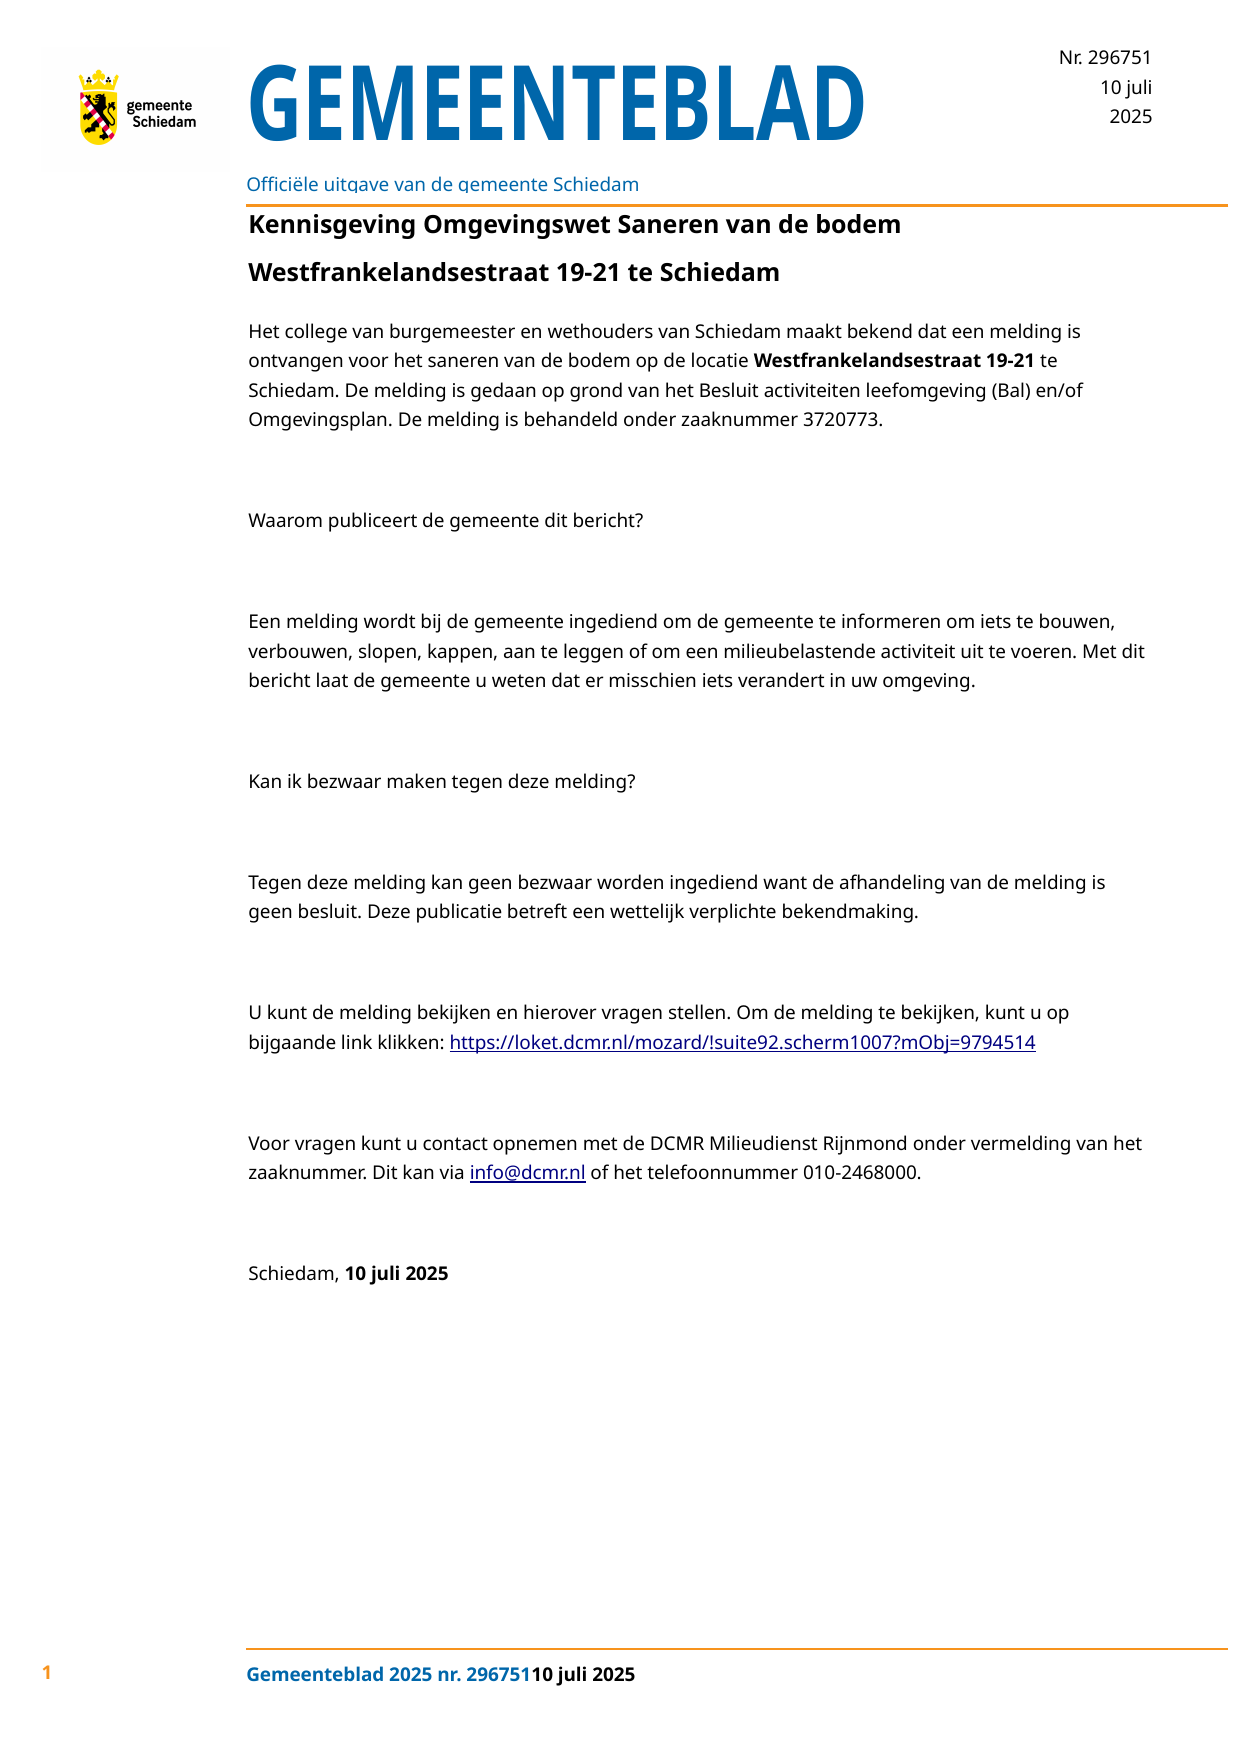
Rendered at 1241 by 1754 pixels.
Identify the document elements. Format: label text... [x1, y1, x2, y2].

picture [41, 47, 231, 172]
text Kan ik bezwaar maken tegen deze melding? [248, 768, 1152, 794]
text Schiedam, 10 juli 2025 [248, 1260, 1152, 1286]
text Een melding wordt bij de gemeente ingediend om de gemeente te informeren om iets te bouwen, verbouwen, slopen, kappen, aan te leggen of om een milieubelastende activiteit uit te voeren. Met dit bericht laat de gemeente u weten dat er misschien iets verandert in uw omgeving. [248, 608, 1152, 693]
text Het college van burgemeester en wethouders van Schiedam maakt bekend dat een melding is ontvangen voor het saneren van de bodem op de locatie Westfrankelandsestraat 19-21 te Schiedam. De melding is gedaan op grond van het Besluit activiteiten leefomgeving (Bal) en/of Omgevingsplan. De melding is behandeld onder zaaknummer 3720773. [248, 318, 1152, 432]
text Kennisgeving Omgevingswet Saneren van de bodem Westfrankelandsestraat 19-21 te Schiedam [248, 207, 1152, 288]
text Voor vragen kunt u contact opnemen met de DCMR Milieudienst Rijnmond onder vermelding van het zaaknummer. Dit kan via info@dcmr.nl of het telefoonnummer 010-2468000. [248, 1130, 1152, 1185]
text Waarom publiceert de gemeente dit bericht? [248, 507, 1152, 533]
text Tegen deze melding kan geen bezwaar worden ingediend want de afhandeling van de melding is geen besluit. Deze publicatie betreft een wettelijk verplichte bekendmaking. [248, 869, 1152, 924]
text U kunt de melding bekijken en hierover vragen stellen. Om de melding te bekijken, kunt u op bijgaande link klikken: https://loket.dcmr.nl/mozard/!suite92.scherm1007?mObj=9794514 [248, 999, 1152, 1055]
